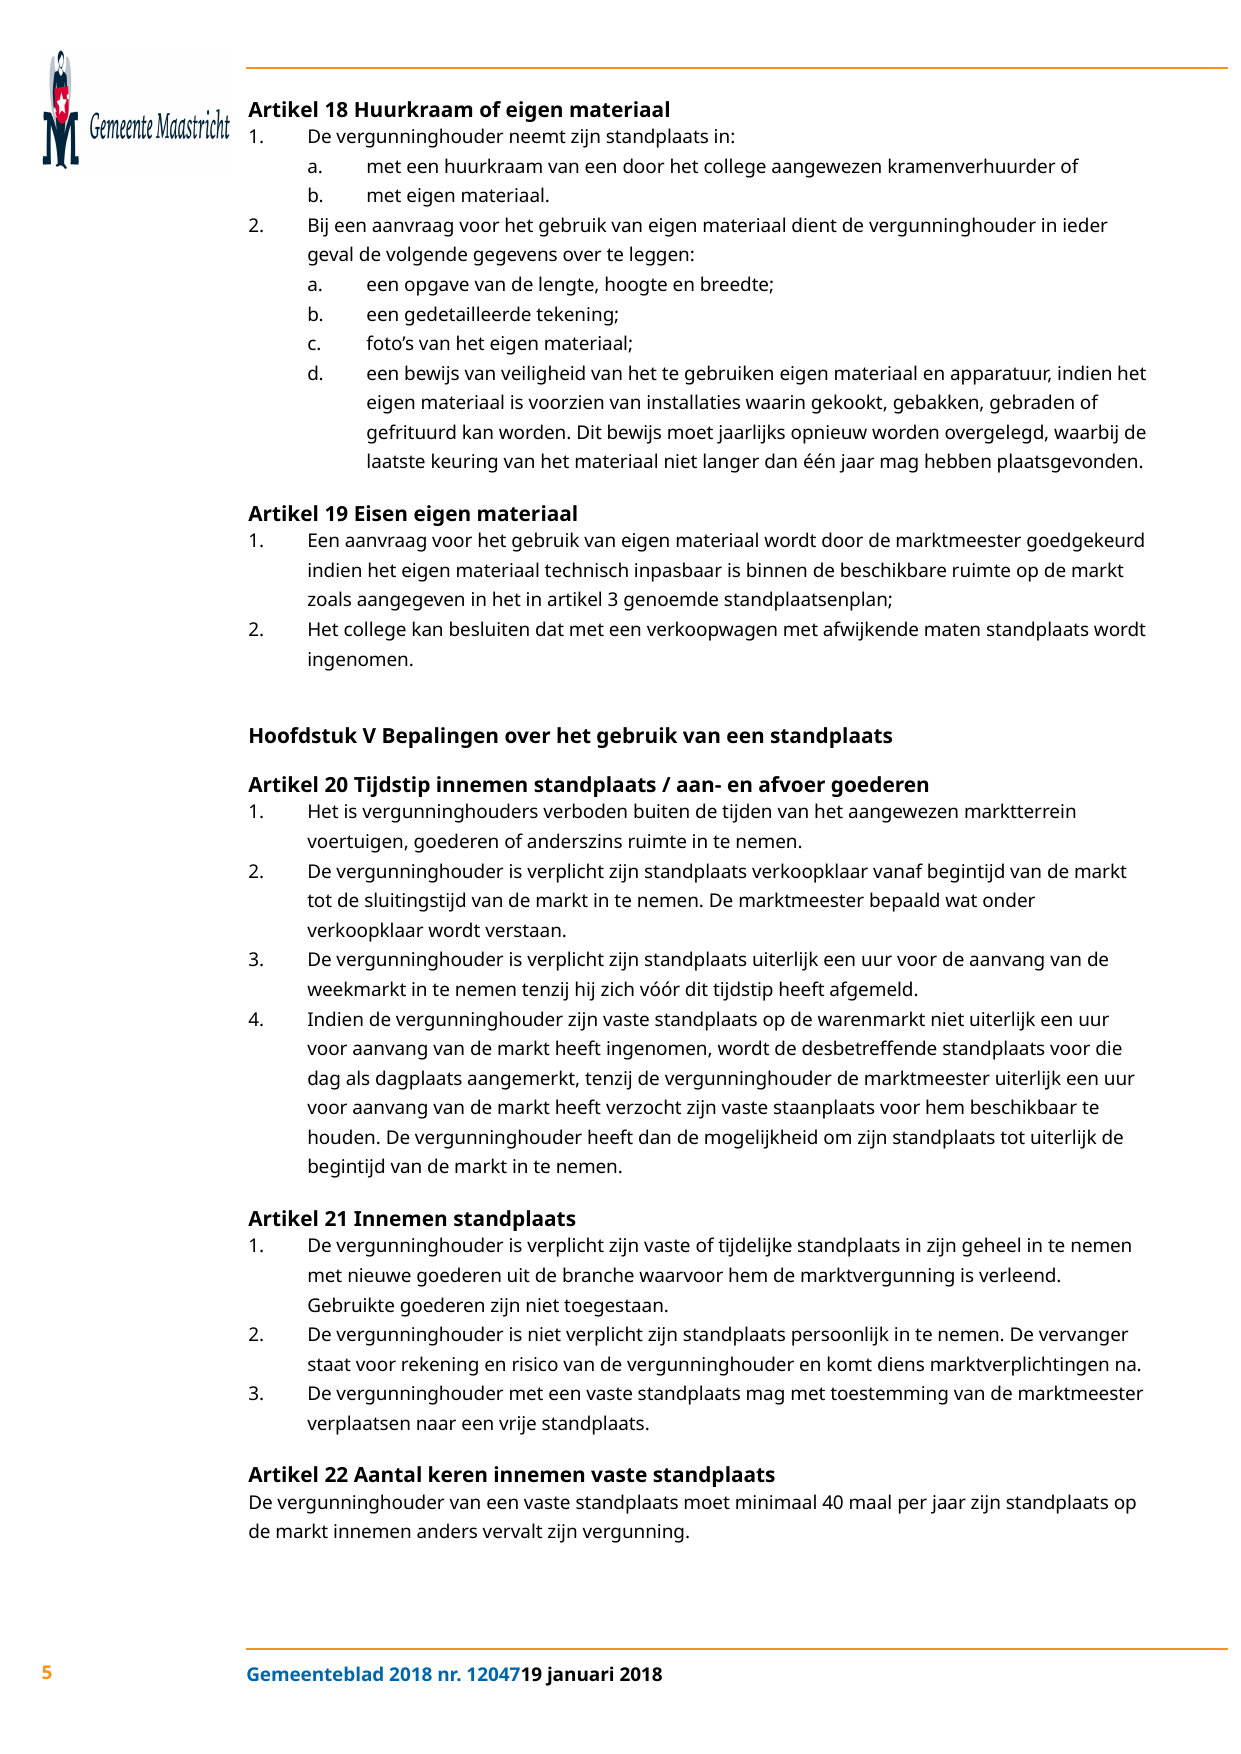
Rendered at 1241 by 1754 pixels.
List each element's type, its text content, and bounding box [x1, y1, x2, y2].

text De vergunninghouder van een vaste standplaats moet minimaal 40 maal per jaar zijn standplaats op de markt innemen anders vervalt zijn vergunning. [248, 1489, 1152, 1544]
list een bewijs van veiligheid van het te gebruiken eigen materiaal en apparatuur, indien het eigen materiaal is voorzien van installaties waarin gekookt, gebakken, gebraden of gefrituurd kan worden. Dit bewijs moet jaarlijks opnieuw worden overgelegd, waarbij de laatste keuring van het materiaal niet langer dan één jaar mag hebben plaatsgevonden. [307, 360, 1152, 474]
list De vergunninghouder is verplicht zijn standplaats verkoopklaar vanaf begintijd van de markt tot de sluitingstijd van de markt in te nemen. De marktmeester bepaald wat onder verkoopklaar wordt verstaan. [248, 858, 1152, 943]
text Hoofdstuk V Bepalingen over het gebruik van een standplaats [248, 721, 1152, 749]
list een gedetailleerde tekening; [307, 301, 1152, 326]
list De vergunninghouder is verplicht zijn vaste of tijdelijke standplaats in zijn geheel in te nemen met nieuwe goederen uit de branche waarvoor hem de marktvergunning is verleend. Gebruikte goederen zijn niet toegestaan. [248, 1233, 1152, 1317]
list Indien de vergunninghouder zijn vaste standplaats op de warenmarkt niet uiterlijk een uur voor aanvang van de markt heeft ingenomen, wordt de desbetreffende standplaats voor die dag als dagplaats aangemerkt, tenzij de vergunninghouder de marktmeester uiterlijk een uur voor aanvang van de markt heeft verzocht zijn vaste staanplaats voor hem beschikbaar te houden. De vergunninghouder heeft dan de mogelijkheid om zijn standplaats tot uiterlijk de begintijd van de markt in te nemen. [248, 1006, 1152, 1179]
list foto’s van het eigen materiaal; [307, 330, 1152, 356]
list met een huurkraam van een door het college aangewezen kramenverhuurder of [307, 153, 1152, 178]
list De vergunninghouder is niet verplicht zijn standplaats persoonlijk in te nemen. De vervanger staat voor rekening en risico van de vergunninghouder en komt diens marktverplichtingen na. [248, 1321, 1152, 1377]
text Artikel 18 Huurkraam of eigen materiaal [248, 95, 1152, 123]
list De vergunninghouder neemt zijn standplaats in: [248, 123, 1152, 149]
list De vergunninghouder is verplicht zijn standplaats uiterlijk een uur voor de aanvang van de weekmarkt in te nemen tenzij hij zich vóór dit tijdstip heeft afgemeld. [248, 947, 1152, 1002]
text Artikel 19 Eisen eigen materiaal [248, 499, 1152, 527]
list De vergunninghouder met een vaste standplaats mag met toestemming van de marktmeester verplaatsen naar een vrije standplaats. [248, 1381, 1152, 1436]
list Een aanvraag voor het gebruik van eigen materiaal wordt door de marktmeester goedgekeurd indien het eigen materiaal technisch inpasbaar is binnen de beschikbare ruimte op de markt zoals aangegeven in het in artikel 3 genoemde standplaatsenplan; [248, 527, 1152, 612]
list Het is vergunninghouders verboden buiten de tijden van het aangewezen marktterrein voertuigen, goederen of anderszins ruimte in te nemen. [248, 799, 1152, 854]
picture [41, 47, 231, 172]
list Het college kan besluiten dat met een verkoopwagen met afwijkende maten standplaats wordt ingenomen. [248, 616, 1152, 672]
list met eigen materiaal. [307, 182, 1152, 208]
list Bij een aanvraag voor het gebruik van eigen materiaal dient de vergunninghouder in ieder geval de volgende gegevens over te leggen: [248, 212, 1152, 267]
text Artikel 22 Aantal keren innemen vaste standplaats [248, 1461, 1152, 1489]
text Artikel 20 Tijdstip innemen standplaats / aan- en afvoer goederen [248, 770, 1152, 799]
list een opgave van de lengte, hoogte en breedte; [307, 271, 1152, 297]
text Artikel 21 Innemen standplaats [248, 1204, 1152, 1233]
